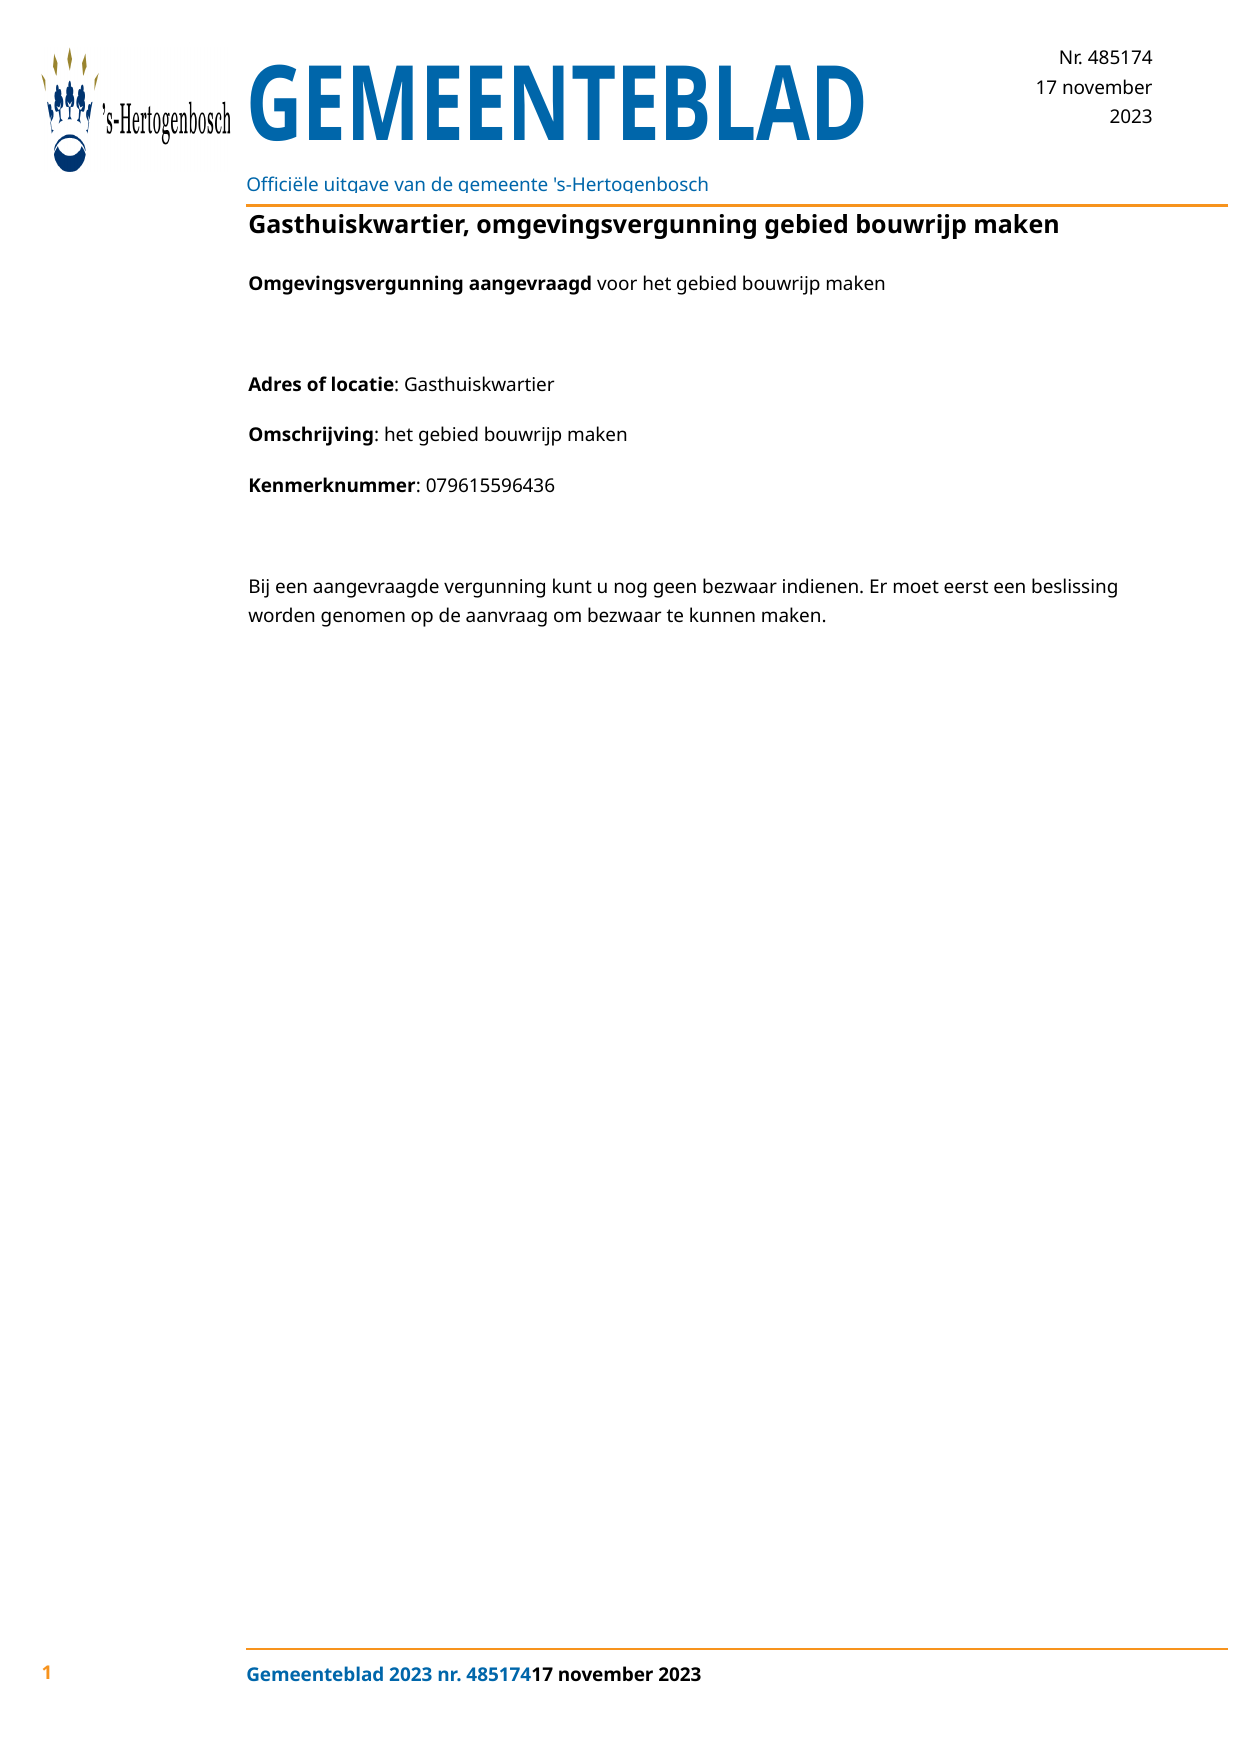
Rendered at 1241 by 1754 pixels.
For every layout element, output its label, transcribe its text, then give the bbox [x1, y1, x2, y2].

text Gasthuiskwartier, omgevingsvergunning gebied bouwrijp maken [248, 207, 1152, 241]
text Omschrijving: het gebied bouwrijp maken [248, 422, 1152, 447]
text Bij een aangevraagde vergunning kunt u nog geen bezwaar indienen. Er moet eerst een beslissing worden genomen op de aanvraag om bezwaar te kunnen maken. [248, 573, 1152, 628]
picture [41, 47, 231, 172]
text Adres of locatie: Gasthuiskwartier [248, 371, 1152, 397]
text Omgevingsvergunning aangevraagd voor het gebied bouwrijp maken [248, 270, 1152, 296]
text Kenmerknummer: 079615596436 [248, 472, 1152, 498]
